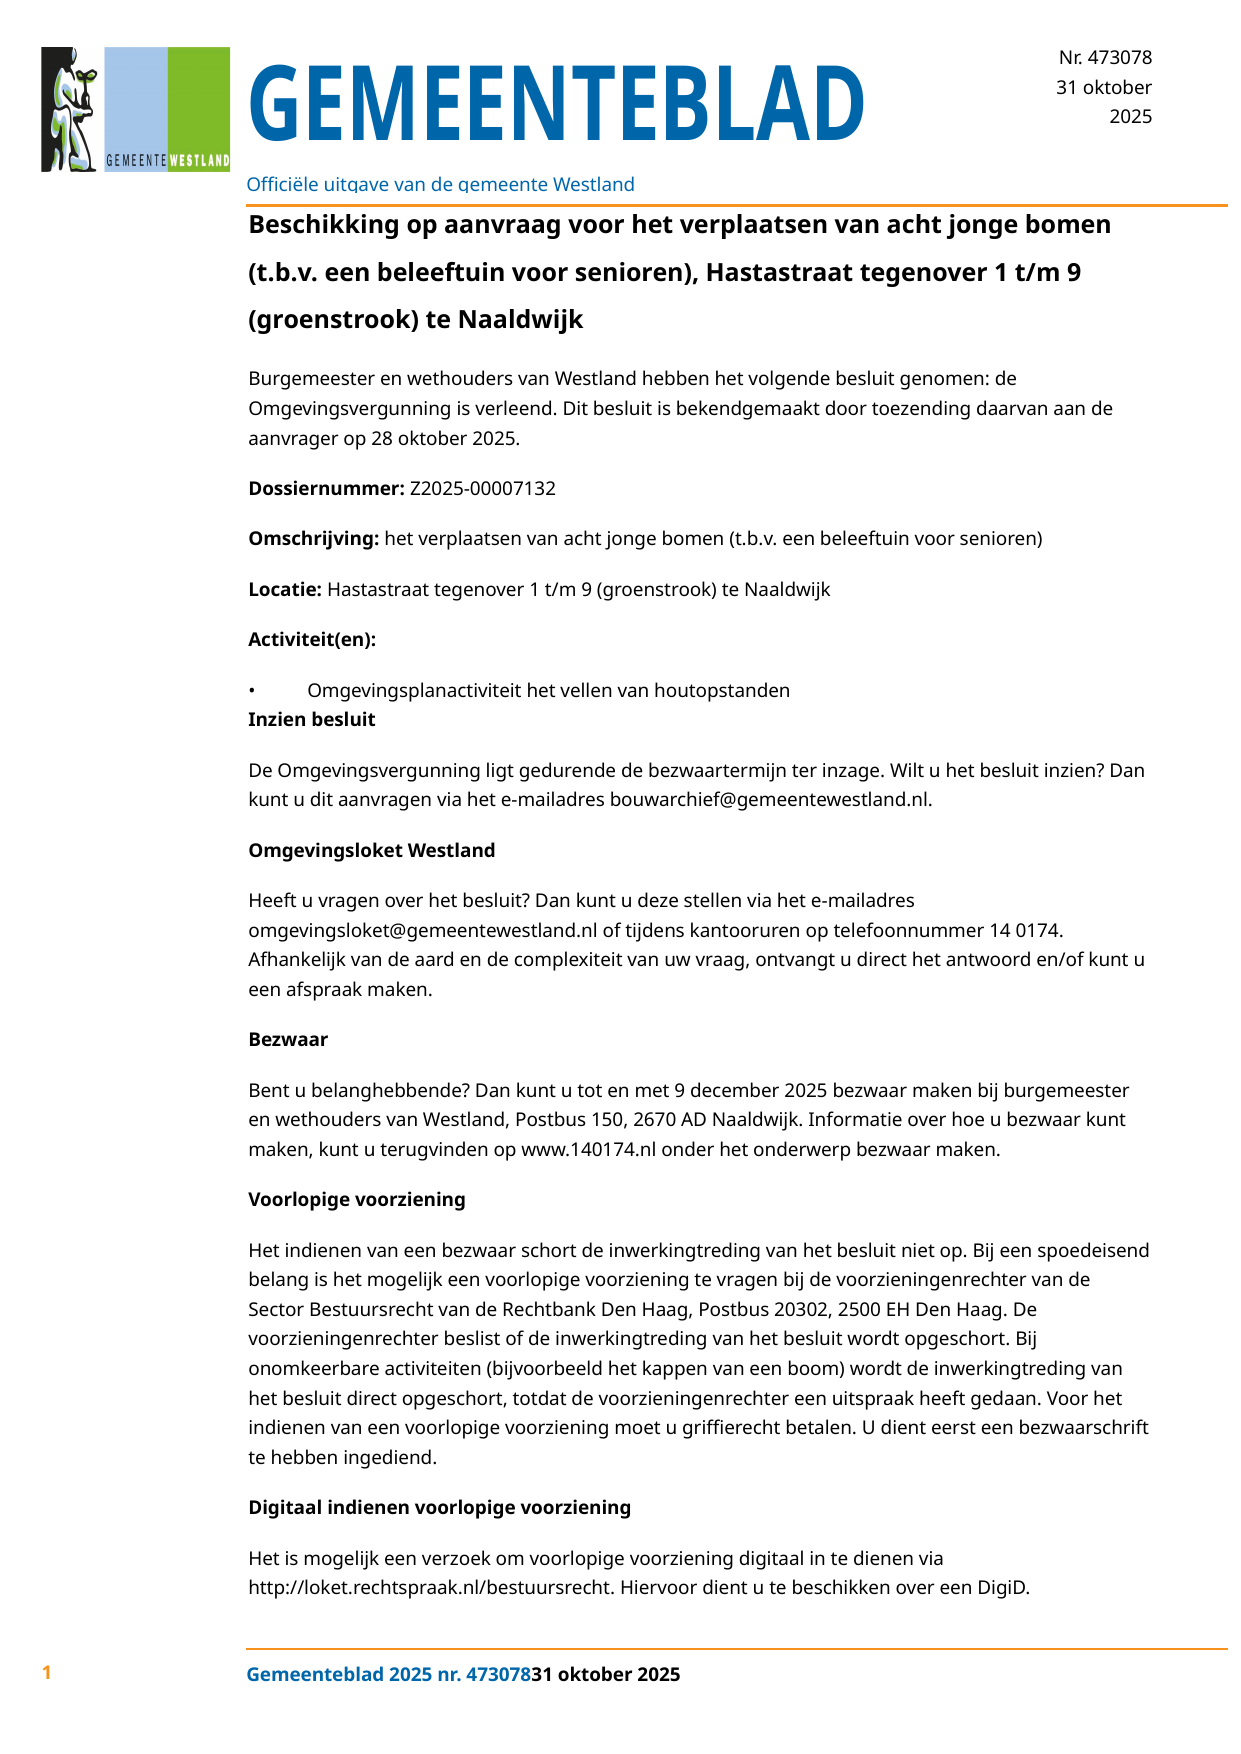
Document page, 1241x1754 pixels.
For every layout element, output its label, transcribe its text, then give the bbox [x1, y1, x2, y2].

text Bezwaar [248, 1026, 1152, 1052]
text Het indienen van een bezwaar schort de inwerkingtreding van het besluit niet op. Bij een spoedeisend belang is het mogelijk een voorlopige voorziening te vragen bij de voorzieningenrechter van de Sector Bestuursrecht van de Rechtbank Den Haag, Postbus 20302, 2500 EH Den Haag. De voorzieningenrechter beslist of de inwerkingtreding van het besluit wordt opgeschort. Bij onomkeerbare activiteiten (bijvoorbeeld het kappen van een boom) wordt de inwerkingtreding van het besluit direct opgeschort, totdat de voorzieningenrechter een uitspraak heeft gedaan. Voor het indienen van een voorlopige voorziening moet u griffierecht betalen. U dient eerst een bezwaarschrift te hebben ingediend. [248, 1237, 1152, 1469]
text Omgevingsloket Westland [248, 837, 1152, 862]
list Omgevingsplanactiviteit het vellen van houtopstanden [248, 677, 1152, 702]
text Burgemeester en wethouders van Westland hebben het volgende besluit genomen: de Omgevingsvergunning is verleend. Dit besluit is bekendgemaakt door toezending daarvan aan de aanvrager op 28 oktober 2025. [248, 366, 1152, 450]
text Het is mogelijk een verzoek om voorlopige voorziening digitaal in te dienen via http://loket.rechtspraak.nl/bestuursrecht. Hiervoor dient u te beschikken over een DigiD. [248, 1545, 1152, 1600]
text Dossiernummer: Z2025-00007132 [248, 475, 1152, 501]
text Inzien besluit [248, 706, 1152, 732]
text Omschrijving: het verplaatsen van acht jonge bomen (t.b.v. een beleeftuin voor senioren) [248, 526, 1152, 551]
text Voorlopige voorziening [248, 1186, 1152, 1212]
text Bent u belanghebbende? Dan kunt u tot en met 9 december 2025 bezwaar maken bij burgemeester en wethouders van Westland, Postbus 150, 2670 AD Naaldwijk. Informatie over hoe u bezwaar kunt maken, kunt u terugvinden op www.140174.nl onder het onderwerp bezwaar maken. [248, 1077, 1152, 1162]
picture [41, 47, 231, 172]
text De Omgevingsvergunning ligt gedurende de bezwaartermijn ter inzage. Wilt u het besluit inzien? Dan kunt u dit aanvragen via het e-mailadres bouwarchief@gemeentewestland.nl. [248, 757, 1152, 812]
text Activiteit(en): [248, 626, 1152, 652]
text Beschikking op aanvraag voor het verplaatsen van acht jonge bomen (t.b.v. een beleeftuin voor senioren), Hastastraat tegenover 1 t/m 9 (groenstrook) te Naaldwijk [248, 207, 1152, 336]
text Locatie: Hastastraat tegenover 1 t/m 9 (groenstrook) te Naaldwijk [248, 576, 1152, 602]
text Heeft u vragen over het besluit? Dan kunt u deze stellen via het e-mailadres omgevingsloket@gemeentewestland.nl of tijdens kantooruren op telefoonnummer 14 0174. Afhankelijk van de aard en de complexiteit van uw vraag, ontvangt u direct het antwoord en/of kunt u een afspraak maken. [248, 887, 1152, 1002]
text Digitaal indienen voorlopige voorziening [248, 1494, 1152, 1520]
